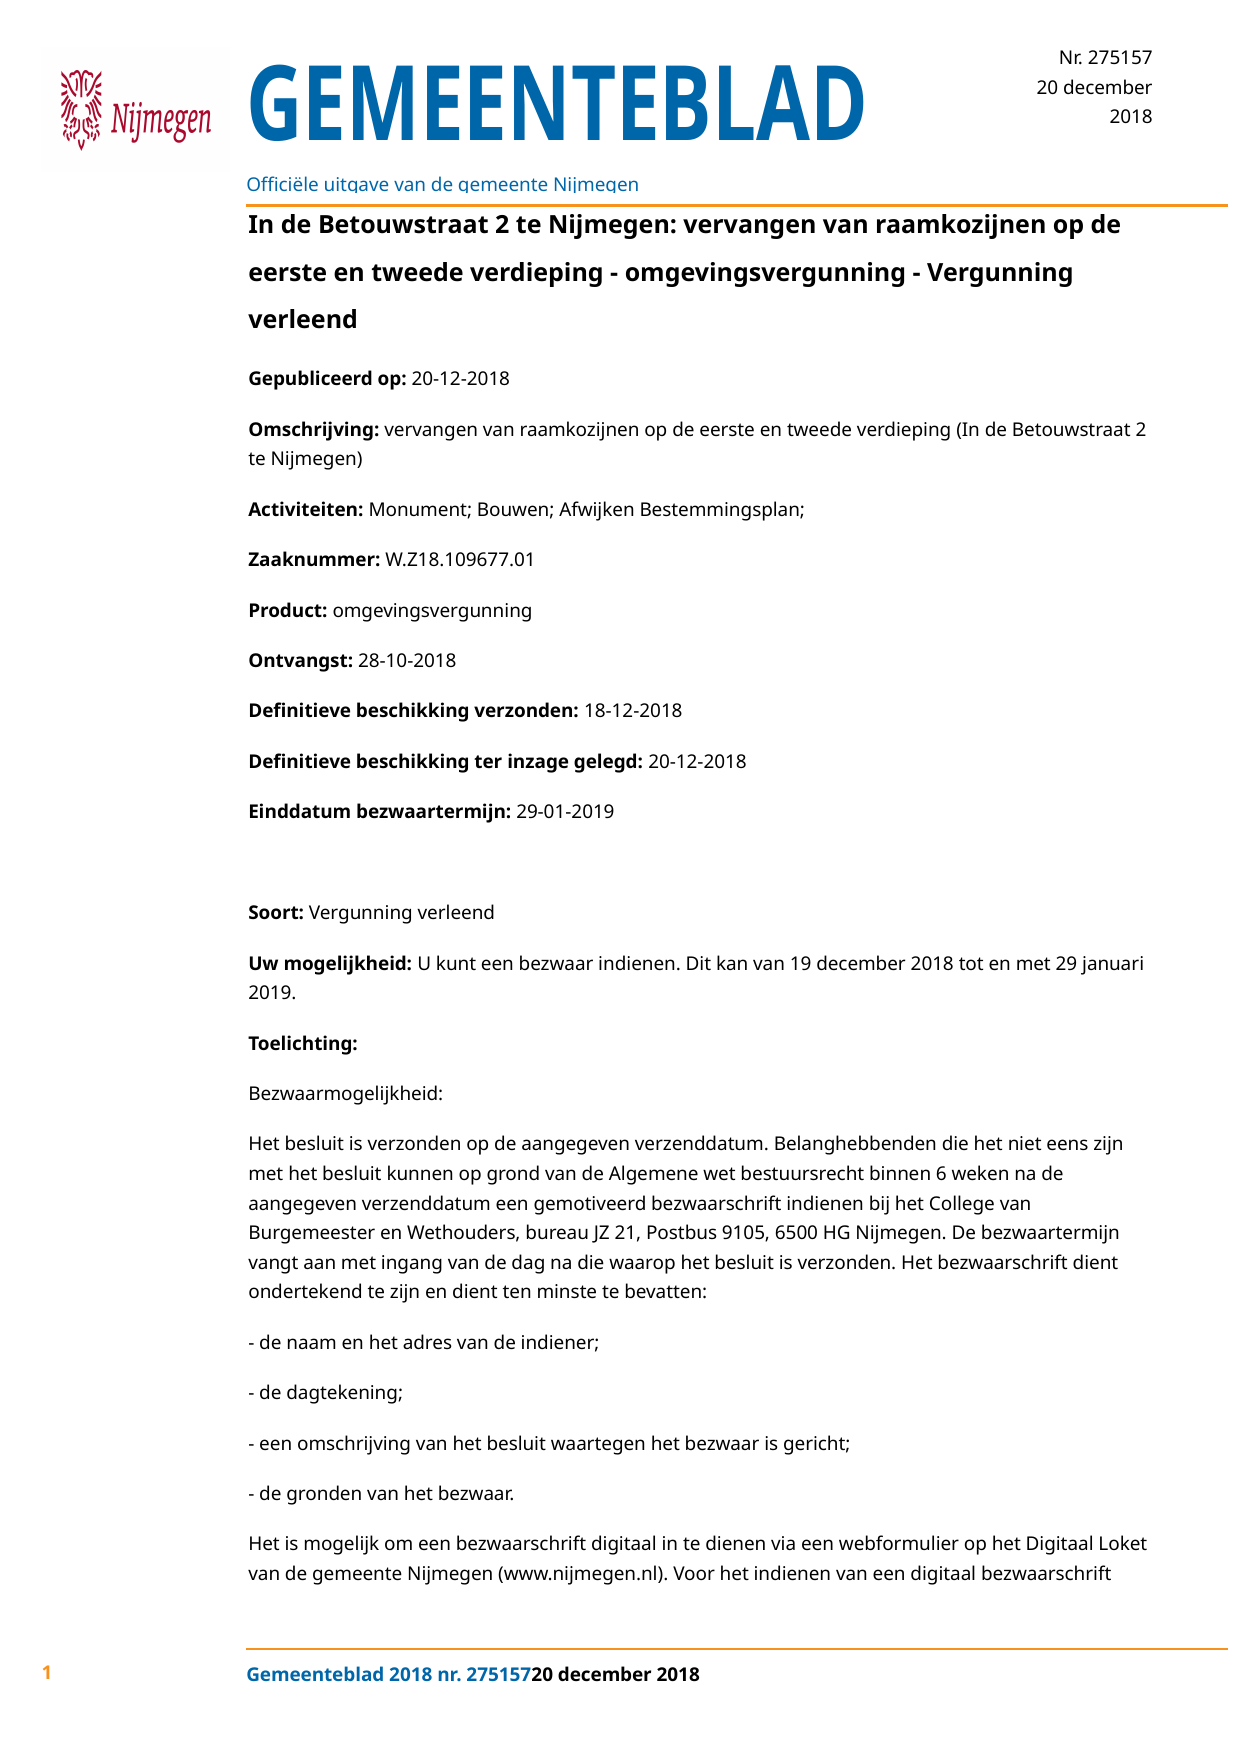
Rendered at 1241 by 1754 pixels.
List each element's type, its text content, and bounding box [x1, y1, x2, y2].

picture [41, 47, 231, 172]
text - een omschrijving van het besluit waartegen het bezwaar is gericht; [248, 1430, 1152, 1455]
text - de naam en het adres van de indiener; [248, 1329, 1152, 1354]
text Definitieve beschikking verzonden: 18-12-2018 [248, 698, 1152, 723]
text Bezwaarmogelijkheid: [248, 1080, 1152, 1106]
text Ontvangst: 28-10-2018 [248, 647, 1152, 673]
text Gepubliceerd op: 20-12-2018 [248, 366, 1152, 391]
text Activiteiten: Monument; Bouwen; Afwijken Bestemmingsplan; [248, 496, 1152, 522]
text - de dagtekening; [248, 1379, 1152, 1405]
text In de Betouwstraat 2 te Nijmegen: vervangen van raamkozijnen op de eerste en tweede verdieping - omgevingsvergunning - Vergunning verleend [248, 207, 1152, 336]
text Het besluit is verzonden op de aangegeven verzenddatum. Belanghebbenden die het niet eens zijn met het besluit kunnen op grond van de Algemene wet bestuursrecht binnen 6 weken na de aangegeven verzenddatum een gemotiveerd bezwaarschrift indienen bij het College van Burgemeester en Wethouders, bureau JZ 21, Postbus 9105, 6500 HG Nijmegen. De bezwaartermijn vangt aan met ingang van de dag na die waarop het besluit is verzonden. Het bezwaarschrift dient ondertekend te zijn en dient ten minste te bevatten: [248, 1131, 1152, 1304]
text - de gronden van het bezwaar. [248, 1480, 1152, 1506]
text Product: omgevingsvergunning [248, 597, 1152, 622]
text Definitieve beschikking ter inzage gelegd: 20-12-2018 [248, 748, 1152, 774]
text Uw mogelijkheid: U kunt een bezwaar indienen. Dit kan van 19 december 2018 tot en met 29 januari 2019. [248, 950, 1152, 1005]
text Omschrijving: vervangen van raamkozijnen op de eerste en tweede verdieping (In de Betouwstraat 2 te Nijmegen) [248, 416, 1152, 471]
text Einddatum bezwaartermijn: 29-01-2019 [248, 798, 1152, 824]
text Het is mogelijk om een bezwaarschrift digitaal in te dienen via een webformulier op het Digitaal Loket van de gemeente Nijmegen (www.nijmegen.nl). Voor het indienen van een digitaal bezwaarschrift [248, 1531, 1152, 1586]
text Zaaknummer: W.Z18.109677.01 [248, 546, 1152, 572]
text Toelichting: [248, 1030, 1152, 1055]
text Soort: Vergunning verleend [248, 899, 1152, 925]
